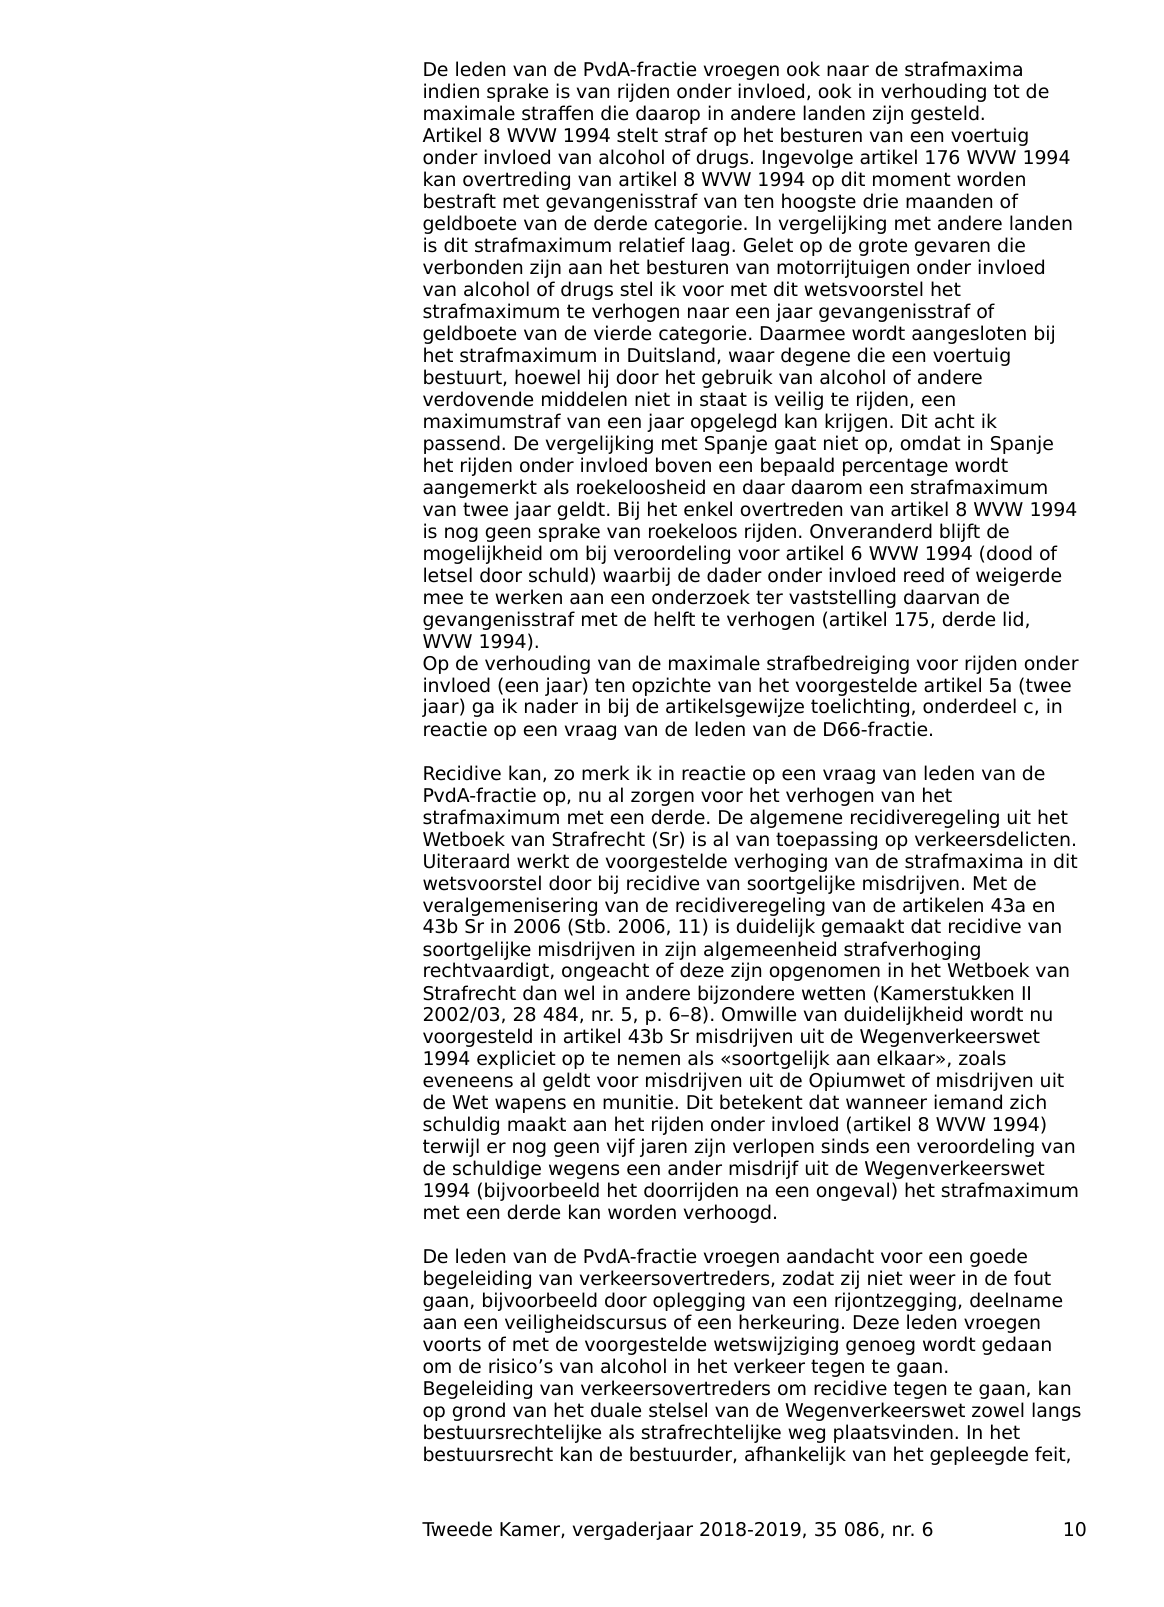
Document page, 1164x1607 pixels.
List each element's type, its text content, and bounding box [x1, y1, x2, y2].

text Artikel 8 WVW 1994 stelt straf op het besturen van een voertuig onder invloed van alcohol of drugs. Ingevolge artikel 176 WVW 1994 kan overtreding van artikel 8 WVW 1994 op dit moment worden bestraft met gevangenisstraf van ten hoogste drie maanden of geldboete van de derde categorie. In vergelijking met andere landen is dit strafmaximum relatief laag. Gelet op de grote gevaren die verbonden zijn aan het besturen van motorrijtuigen onder invloed van alcohol of drugs stel ik voor met dit wetsvoorstel het strafmaximum te verhogen naar een jaar gevangenisstraf of geldboete van de vierde categorie. Daarmee wordt aangesloten bij het strafmaximum in Duitsland, waar degene die een voertuig bestuurt, hoewel hij door het gebruik van alcohol of andere verdovende middelen niet in staat is veilig te rijden, een maximumstraf van een jaar opgelegd kan krijgen. Dit acht ik passend. De vergelijking met Spanje gaat niet op, omdat in Spanje het rijden onder invloed boven een bepaald percentage wordt aangemerkt als roekeloosheid en daar daarom een strafmaximum van twee jaar geldt. Bij het enkel overtreden van artikel 8 WVW 1994 is nog geen sprake van roekeloos rijden. Onveranderd blijft de mogelijkheid om bij veroordeling voor artikel 6 WVW 1994 (dood of letsel door schuld) waarbij de dader onder invloed reed of weigerde mee te werken aan een onderzoek ter vaststelling daarvan de gevangenisstraf met de helft te verhogen (artikel 175, derde lid, WVW 1994). [422, 125, 1087, 652]
text De leden van de PvdA-fractie vroegen ook naar de strafmaxima indien sprake is van rijden onder invloed, ook in verhouding tot de maximale straffen die daarop in andere landen zijn gesteld. [422, 59, 1087, 125]
text Recidive kan, zo merk ik in reactie op een vraag van leden van de PvdA-fractie op, nu al zorgen voor het verhogen van het strafmaximum met een derde. De algemene recidiveregeling uit het Wetboek van Strafrecht (Sr) is al van toepassing op verkeersdelicten. Uiteraard werkt de voorgestelde verhoging van de strafmaxima in dit wetsvoorstel door bij recidive van soortgelijke misdrijven. Met de veralgemenisering van de recidiveregeling van de artikelen 43a en 43b Sr in 2006 (Stb. 2006, 11) is duidelijk gemaakt dat recidive van soortgelijke misdrijven in zijn algemeenheid strafverhoging rechtvaardigt, ongeacht of deze zijn opgenomen in het Wetboek van Strafrecht dan wel in andere bijzondere wetten (Kamerstukken II 2002/03, 28 484, nr. 5, p. 6–8). Omwille van duidelijkheid wordt nu voorgesteld in artikel 43b Sr misdrijven uit de Wegenverkeerswet 1994 expliciet op te nemen als «soortgelijk aan elkaar», zoals eveneens al geldt voor misdrijven uit de Opiumwet of misdrijven uit de Wet wapens en munitie. Dit betekent dat wanneer iemand zich schuldig maakt aan het rijden onder invloed (artikel 8 WVW 1994) terwijl er nog geen vijf jaren zijn verlopen sinds een veroordeling van de schuldige wegens een ander misdrijf uit de Wegenverkeerswet 1994 (bijvoorbeeld het doorrijden na een ongeval) het strafmaximum met een derde kan worden verhoogd. [422, 763, 1087, 1224]
text Begeleiding van verkeersovertreders om recidive tegen te gaan, kan op grond van het duale stelsel van de Wegenverkeerswet zowel langs bestuursrechtelijke als strafrechtelijke weg plaatsvinden. In het bestuursrecht kan de bestuurder, afhankelijk van het gepleegde feit, [422, 1378, 1087, 1466]
text Op de verhouding van de maximale strafbedreiging voor rijden onder invloed (een jaar) ten opzichte van het voorgestelde artikel 5a (twee jaar) ga ik nader in bij de artikelsgewijze toelichting, onderdeel c, in reactie op een vraag van de leden van de D66-fractie. [422, 652, 1087, 740]
text De leden van de PvdA-fractie vroegen aandacht voor een goede begeleiding van verkeersovertreders, zodat zij niet weer in de fout gaan, bijvoorbeeld door oplegging van een rijontzegging, deelname aan een veiligheidscursus of een herkeuring. Deze leden vroegen voorts of met de voorgestelde wetswijziging genoeg wordt gedaan om de risico’s van alcohol in het verkeer tegen te gaan. [422, 1246, 1087, 1378]
